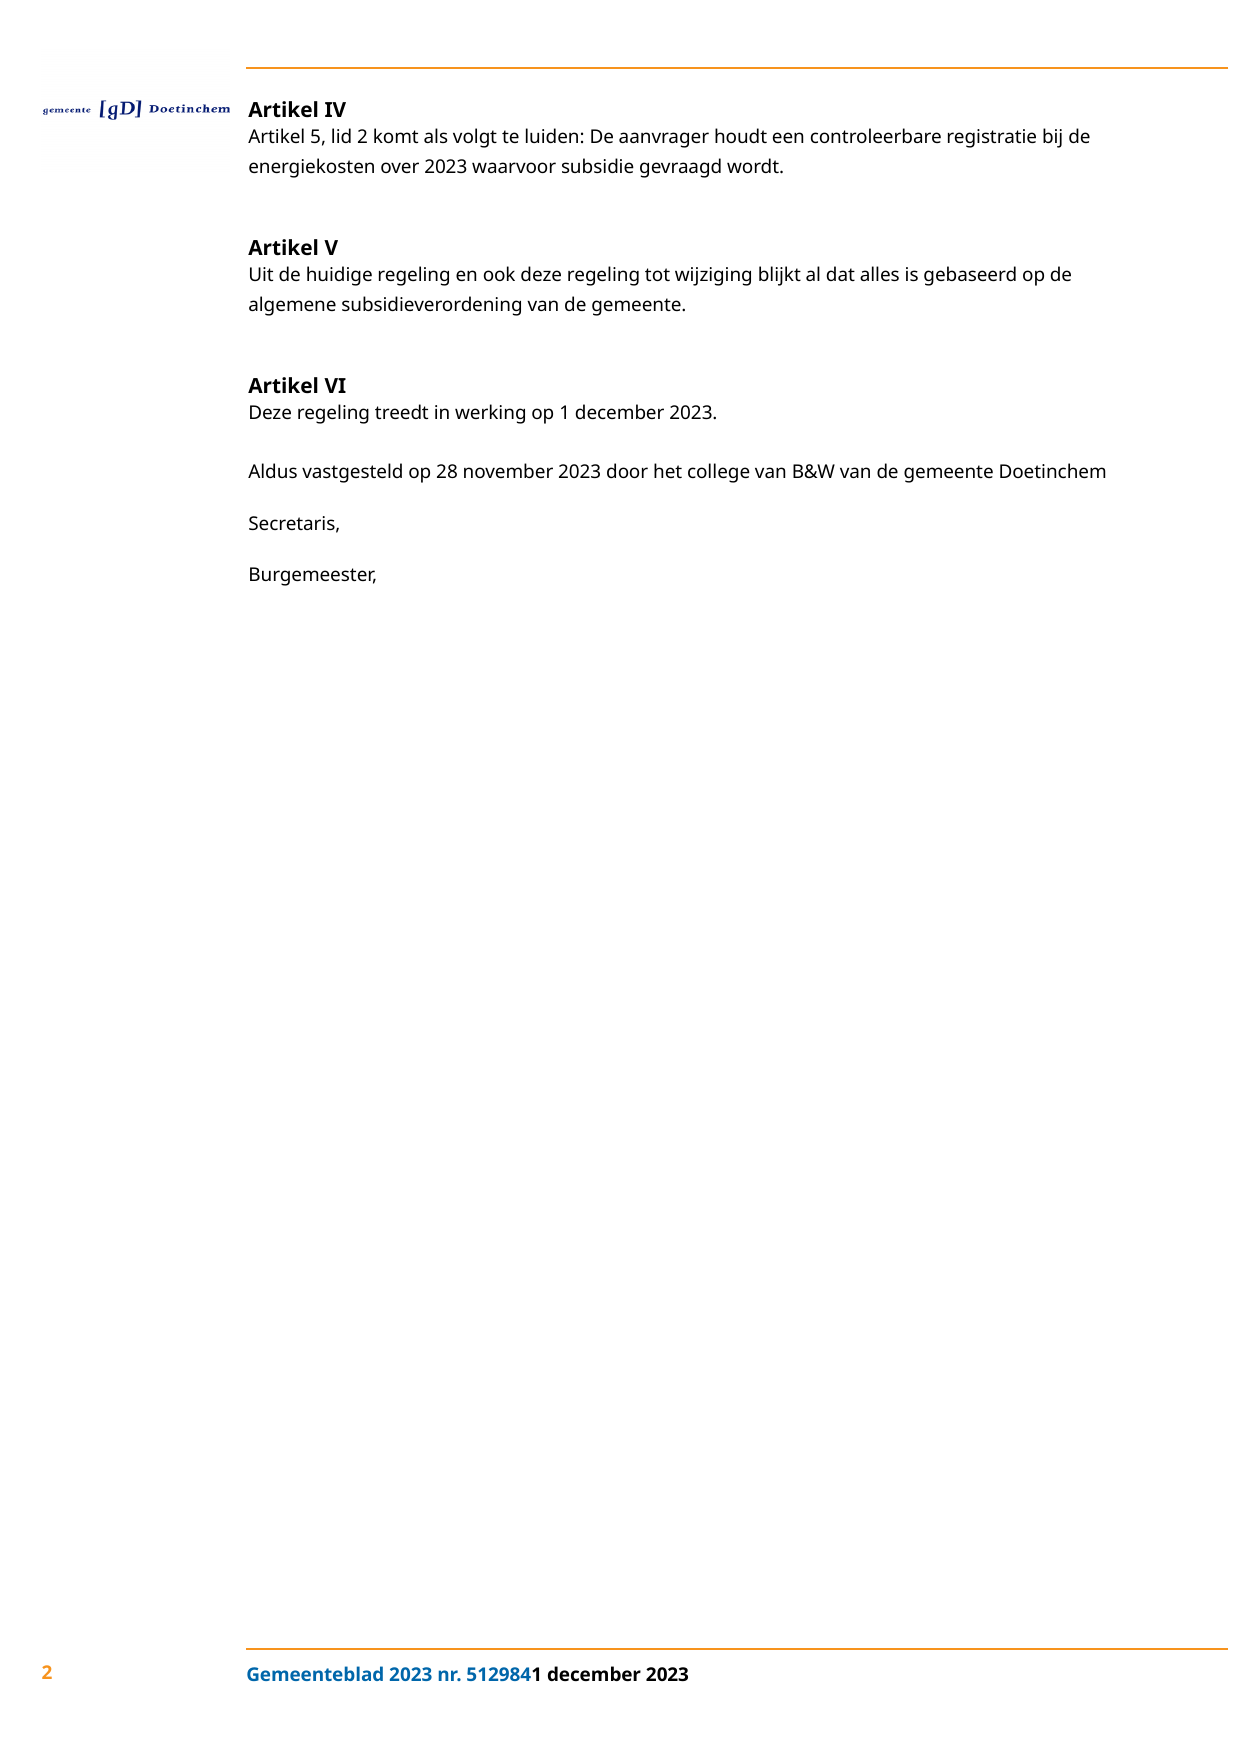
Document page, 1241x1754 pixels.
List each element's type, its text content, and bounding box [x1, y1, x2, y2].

text Deze regeling treedt in werking op 1 december 2023. [248, 399, 1152, 425]
text Secretaris, [248, 510, 1152, 536]
text Aldus vastgesteld op 28 november 2023 door het college van B&W van de gemeente Doetinchem [248, 458, 1152, 484]
text Burgemeester, [248, 561, 1152, 587]
text Artikel 5, lid 2 komt als volgt te luiden: De aanvrager houdt een controleerbare registratie bij de energiekosten over 2023 waarvoor subsidie gevraagd wordt. [248, 123, 1152, 178]
text Uit de huidige regeling en ook deze regeling tot wijziging blijkt al dat alles is gebaseerd op de algemene subsidieverordening van de gemeente. [248, 261, 1152, 317]
picture [41, 47, 231, 172]
text Artikel V [248, 233, 1152, 261]
text Artikel IV [248, 95, 1152, 123]
text Artikel VI [248, 371, 1152, 399]
